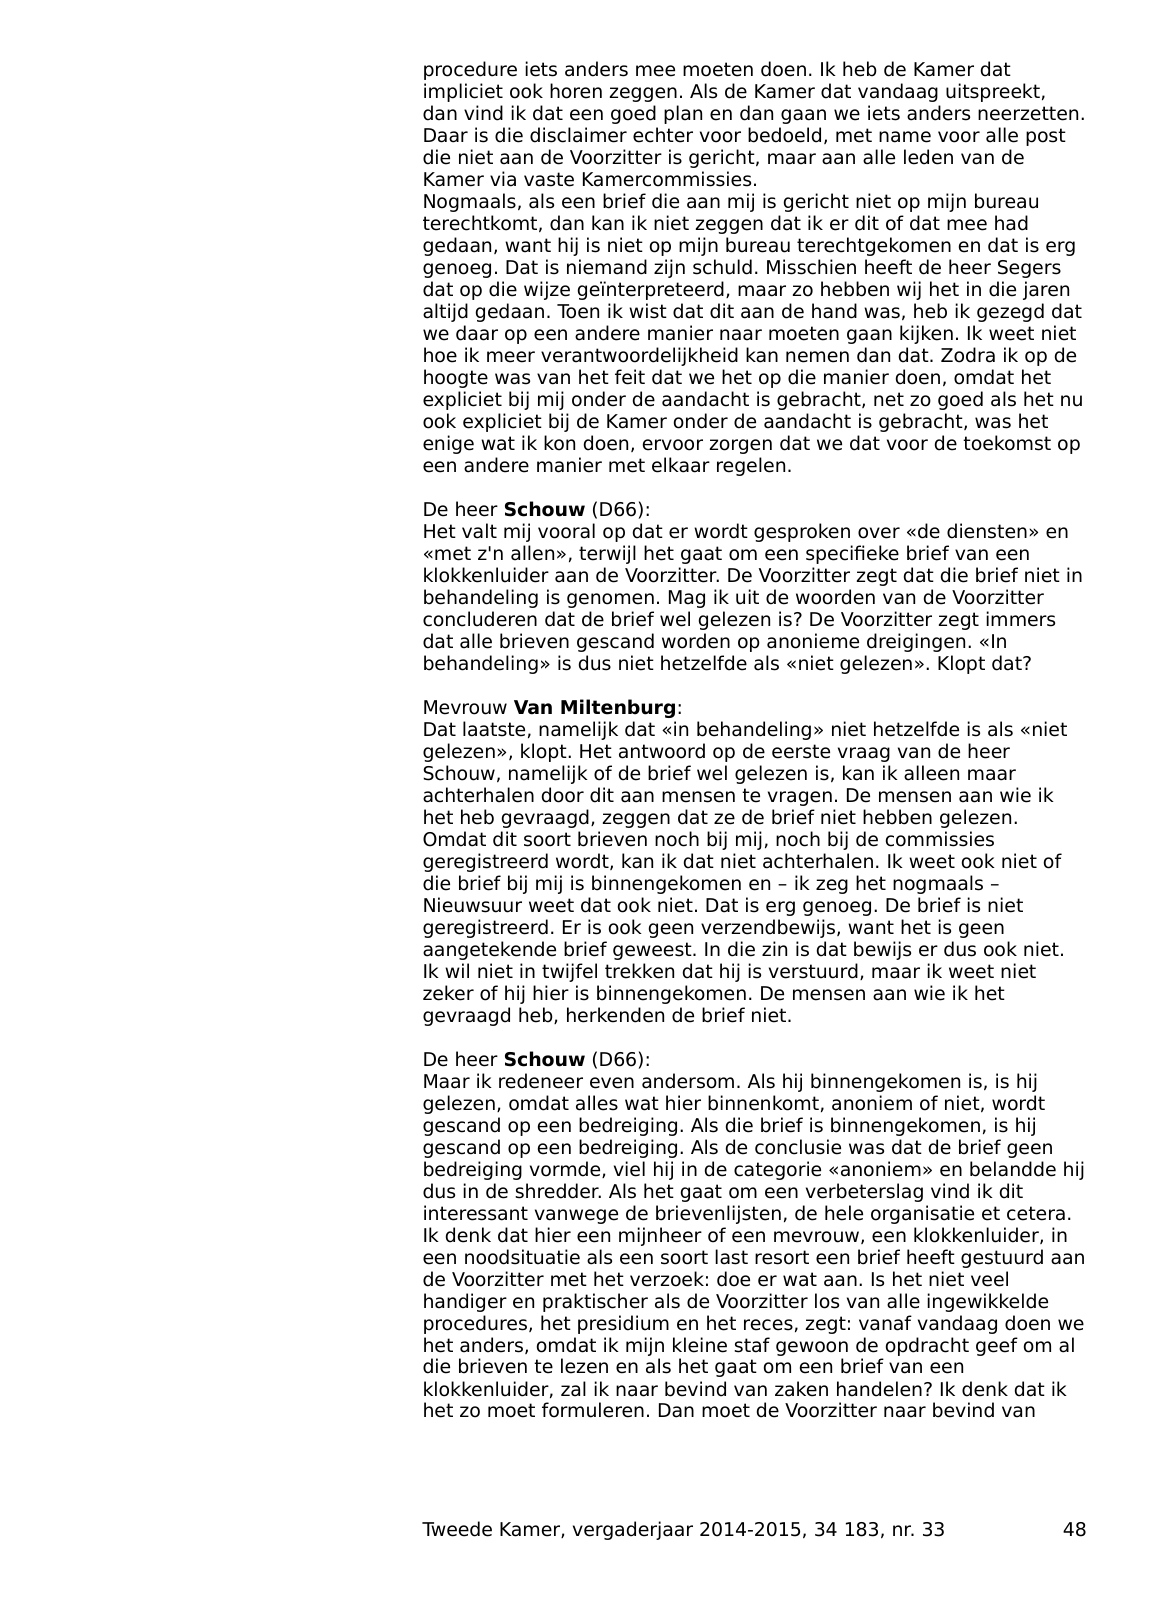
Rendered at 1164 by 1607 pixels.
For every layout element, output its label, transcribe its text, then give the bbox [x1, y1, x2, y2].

text De heer Schouw (D66): [422, 499, 1087, 521]
text Dat laatste, namelijk dat «in behandeling» niet hetzelfde is als «niet gelezen», klopt. Het antwoord op de eerste vraag van de heer Schouw, namelijk of de brief wel gelezen is, kan ik alleen maar achterhalen door dit aan mensen te vragen. De mensen aan wie ik het heb gevraagd, zeggen dat ze de brief niet hebben gelezen. Omdat dit soort brieven noch bij mij, noch bij de commissies geregistreerd wordt, kan ik dat niet achterhalen. Ik weet ook niet of die brief bij mij is binnengekomen en – ik zeg het nogmaals – Nieuwsuur weet dat ook niet. Dat is erg genoeg. De brief is niet geregistreerd. Er is ook geen verzendbewijs, want het is geen aangetekende brief geweest. In die zin is dat bewijs er dus ook niet. Ik wil niet in twijfel trekken dat hij is verstuurd, maar ik weet niet zeker of hij hier is binnengekomen. De mensen aan wie ik het gevraagd heb, herkenden de brief niet. [422, 719, 1087, 1027]
text Mevrouw Van Miltenburg: [422, 697, 1087, 719]
text Nogmaals, als een brief die aan mij is gericht niet op mijn bureau terechtkomt, dan kan ik niet zeggen dat ik er dit of dat mee had gedaan, want hij is niet op mijn bureau terechtgekomen en dat is erg genoeg. Dat is niemand zijn schuld. Misschien heeft de heer Segers dat op die wijze geïnterpreteerd, maar zo hebben wij het in die jaren altijd gedaan. Toen ik wist dat dit aan de hand was, heb ik gezegd dat we daar op een andere manier naar moeten gaan kijken. Ik weet niet hoe ik meer verantwoordelijkheid kan nemen dan dat. Zodra ik op de hoogte was van het feit dat we het op die manier doen, omdat het expliciet bij mij onder de aandacht is gebracht, net zo goed als het nu ook expliciet bij de Kamer onder de aandacht is gebracht, was het enige wat ik kon doen, ervoor zorgen dat we dat voor de toekomst op een andere manier met elkaar regelen. [422, 191, 1087, 477]
text Maar ik redeneer even andersom. Als hij binnengekomen is, is hij gelezen, omdat alles wat hier binnenkomt, anoniem of niet, wordt gescand op een bedreiging. Als die brief is binnengekomen, is hij gescand op een bedreiging. Als de conclusie was dat de brief geen bedreiging vormde, viel hij in de categorie «anoniem» en belandde hij dus in de shredder. Als het gaat om een verbeterslag vind ik dit interessant vanwege de brievenlijsten, de hele organisatie et cetera. [422, 1071, 1087, 1224]
text Het valt mij vooral op dat er wordt gesproken over «de diensten» en «met z'n allen», terwijl het gaat om een specifieke brief van een klokkenluider aan de Voorzitter. De Voorzitter zegt dat die brief niet in behandeling is genomen. Mag ik uit de woorden van de Voorzitter concluderen dat de brief wel gelezen is? De Voorzitter zegt immers dat alle brieven gescand worden op anonieme dreigingen. «In behandeling» is dus niet hetzelfde als «niet gelezen». Klopt dat? [422, 521, 1087, 675]
text De heer Schouw (D66): [422, 1049, 1087, 1071]
text Ik denk dat hier een mijnheer of een mevrouw, een klokkenluider, in een noodsituatie als een soort last resort een brief heeft gestuurd aan de Voorzitter met het verzoek: doe er wat aan. Is het niet veel handiger en praktischer als de Voorzitter los van alle ingewikkelde procedures, het presidium en het reces, zegt: vanaf vandaag doen we het anders, omdat ik mijn kleine staf gewoon de opdracht geef om al die brieven te lezen en als het gaat om een brief van een klokkenluider, zal ik naar bevind van zaken handelen? Ik denk dat ik het zo moet formuleren. Dan moet de Voorzitter naar bevind van [422, 1224, 1087, 1422]
text procedure iets anders mee moeten doen. Ik heb de Kamer dat impliciet ook horen zeggen. Als de Kamer dat vandaag uitspreekt, dan vind ik dat een goed plan en dan gaan we iets anders neerzetten. Daar is die disclaimer echter voor bedoeld, met name voor alle post die niet aan de Voorzitter is gericht, maar aan alle leden van de Kamer via vaste Kamercommissies. [422, 59, 1087, 191]
